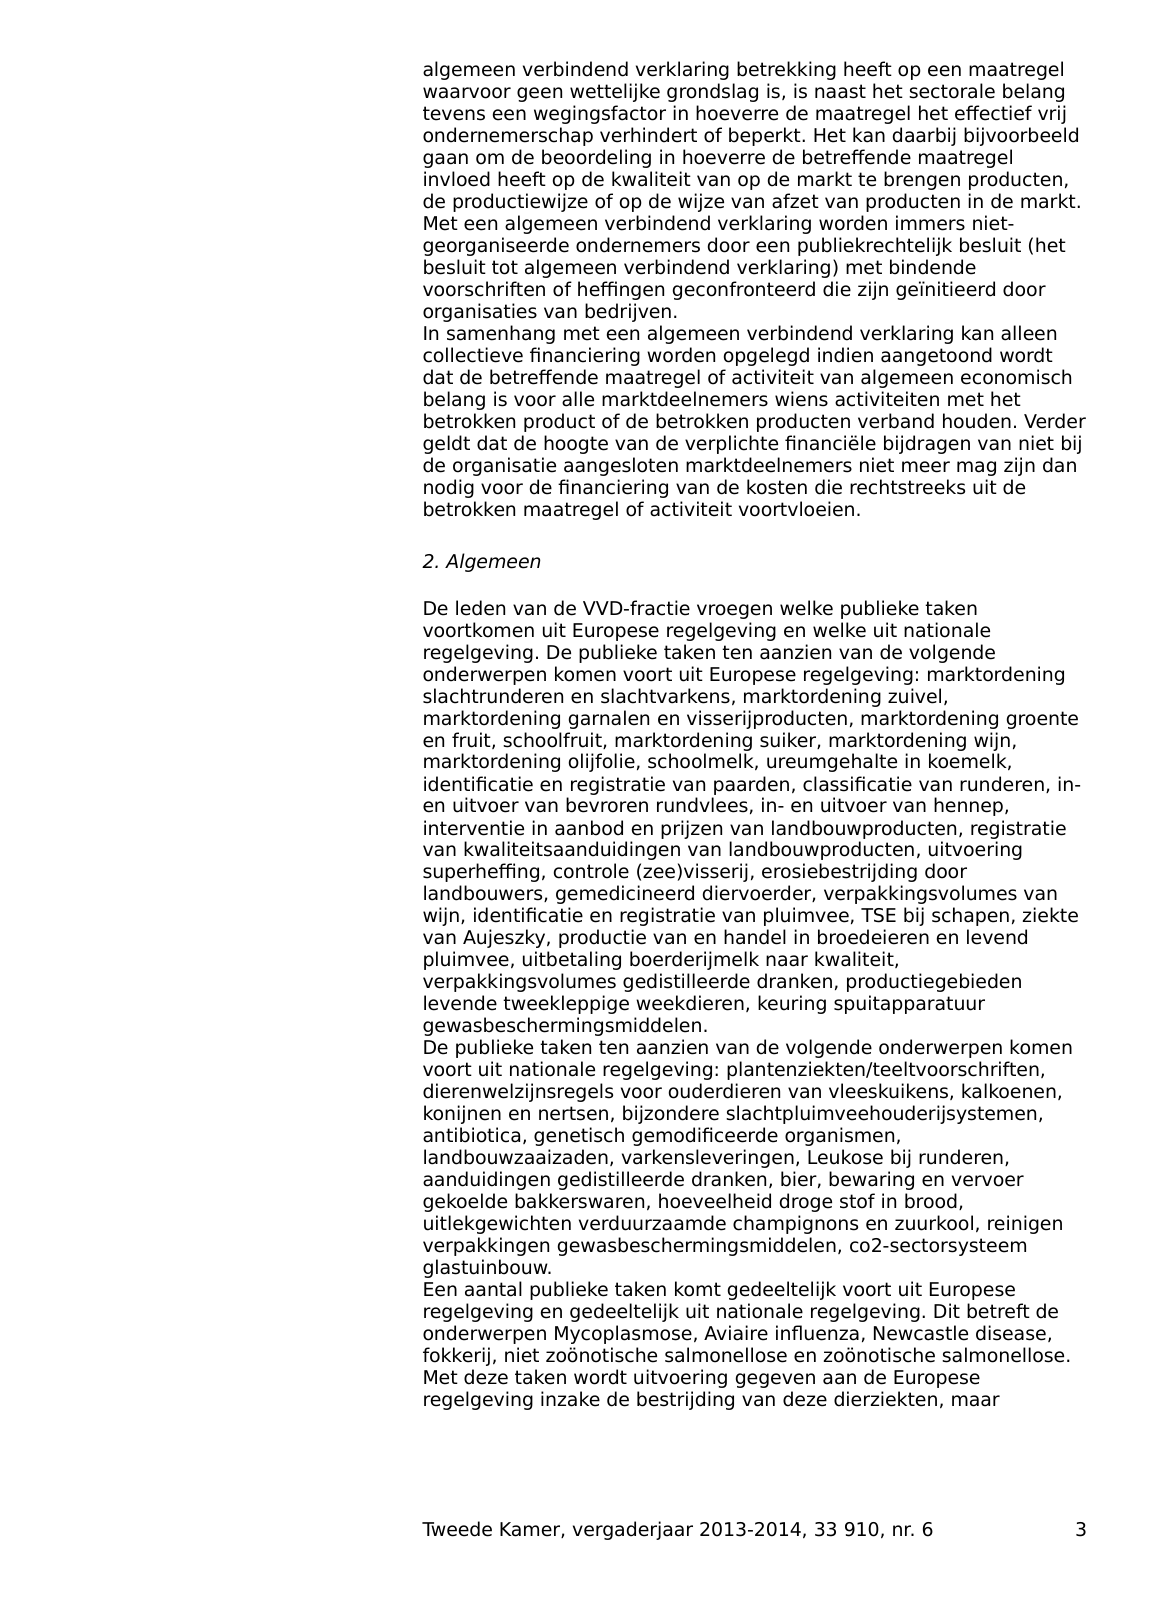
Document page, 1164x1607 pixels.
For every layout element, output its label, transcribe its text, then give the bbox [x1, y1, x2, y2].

text De leden van de VVD-fractie vroegen welke publieke taken voortkomen uit Europese regelgeving en welke uit nationale regelgeving. De publieke taken ten aanzien van de volgende onderwerpen komen voort uit Europese regelgeving: marktordening slachtrunderen en slachtvarkens, marktordening zuivel, marktordening garnalen en visserijproducten, marktordening groente en fruit, schoolfruit, marktordening suiker, marktordening wijn, marktordening olijfolie, schoolmelk, ureumgehalte in koemelk, identificatie en registratie van paarden, classificatie van runderen, in- en uitvoer van bevroren rundvlees, in- en uitvoer van hennep, interventie in aanbod en prijzen van landbouwproducten, registratie van kwaliteitsaanduidingen van landbouwproducten, uitvoering superheffing, controle (zee)visserij, erosiebestrijding door landbouwers, gemedicineerd diervoerder, verpakkingsvolumes van wijn, identificatie en registratie van pluimvee, TSE bij schapen, ziekte van Aujeszky, productie van en handel in broedeieren en levend pluimvee, uitbetaling boerderijmelk naar kwaliteit, verpakkingsvolumes gedistilleerde dranken, productiegebieden levende tweekleppige weekdieren, keuring spuitapparatuur gewasbeschermingsmiddelen. [422, 598, 1087, 1037]
text In samenhang met een algemeen verbindend verklaring kan alleen collectieve financiering worden opgelegd indien aangetoond wordt dat de betreffende maatregel of activiteit van algemeen economisch belang is voor alle marktdeelnemers wiens activiteiten met het betrokken product of de betrokken producten verband houden. Verder geldt dat de hoogte van de verplichte financiële bijdragen van niet bij de organisatie aangesloten marktdeelnemers niet meer mag zijn dan nodig voor de financiering van de kosten die rechtstreeks uit de betrokken maatregel of activiteit voortvloeien. [422, 323, 1087, 521]
text Een aantal publieke taken komt gedeeltelijk voort uit Europese regelgeving en gedeeltelijk uit nationale regelgeving. Dit betreft de onderwerpen Mycoplasmose, Aviaire influenza, Newcastle disease, fokkerij, niet zoönotische salmonellose en zoönotische salmonellose. Met deze taken wordt uitvoering gegeven aan de Europese regelgeving inzake de bestrijding van deze dierziekten, maar [422, 1279, 1087, 1411]
text De publieke taken ten aanzien van de volgende onderwerpen komen voort uit nationale regelgeving: plantenziekten/teeltvoorschriften, dierenwelzijnsregels voor ouderdieren van vleeskuikens, kalkoenen, konijnen en nertsen, bijzondere slachtpluimveehouderijsystemen, antibiotica, genetisch gemodificeerde organismen, landbouwzaaizaden, varkensleveringen, Leukose bij runderen, aanduidingen gedistilleerde dranken, bier, bewaring en vervoer gekoelde bakkerswaren, hoeveelheid droge stof in brood, uitlekgewichten verduurzaamde champignons en zuurkool, reinigen verpakkingen gewasbeschermingsmiddelen, co2-sectorsysteem glastuinbouw. [422, 1037, 1087, 1279]
subtitle 2. Algemeen [422, 551, 1087, 573]
text algemeen verbindend verklaring betrekking heeft op een maatregel waarvoor geen wettelijke grondslag is, is naast het sectorale belang tevens een wegingsfactor in hoeverre de maatregel het effectief vrij ondernemerschap verhindert of beperkt. Het kan daarbij bijvoorbeeld gaan om de beoordeling in hoeverre de betreffende maatregel invloed heeft op de kwaliteit van op de markt te brengen producten, de productiewijze of op de wijze van afzet van producten in de markt. Met een algemeen verbindend verklaring worden immers niet-georganiseerde ondernemers door een publiekrechtelijk besluit (het besluit tot algemeen verbindend verklaring) met bindende voorschriften of heffingen geconfronteerd die zijn geïnitieerd door organisaties van bedrijven. [422, 59, 1087, 323]
